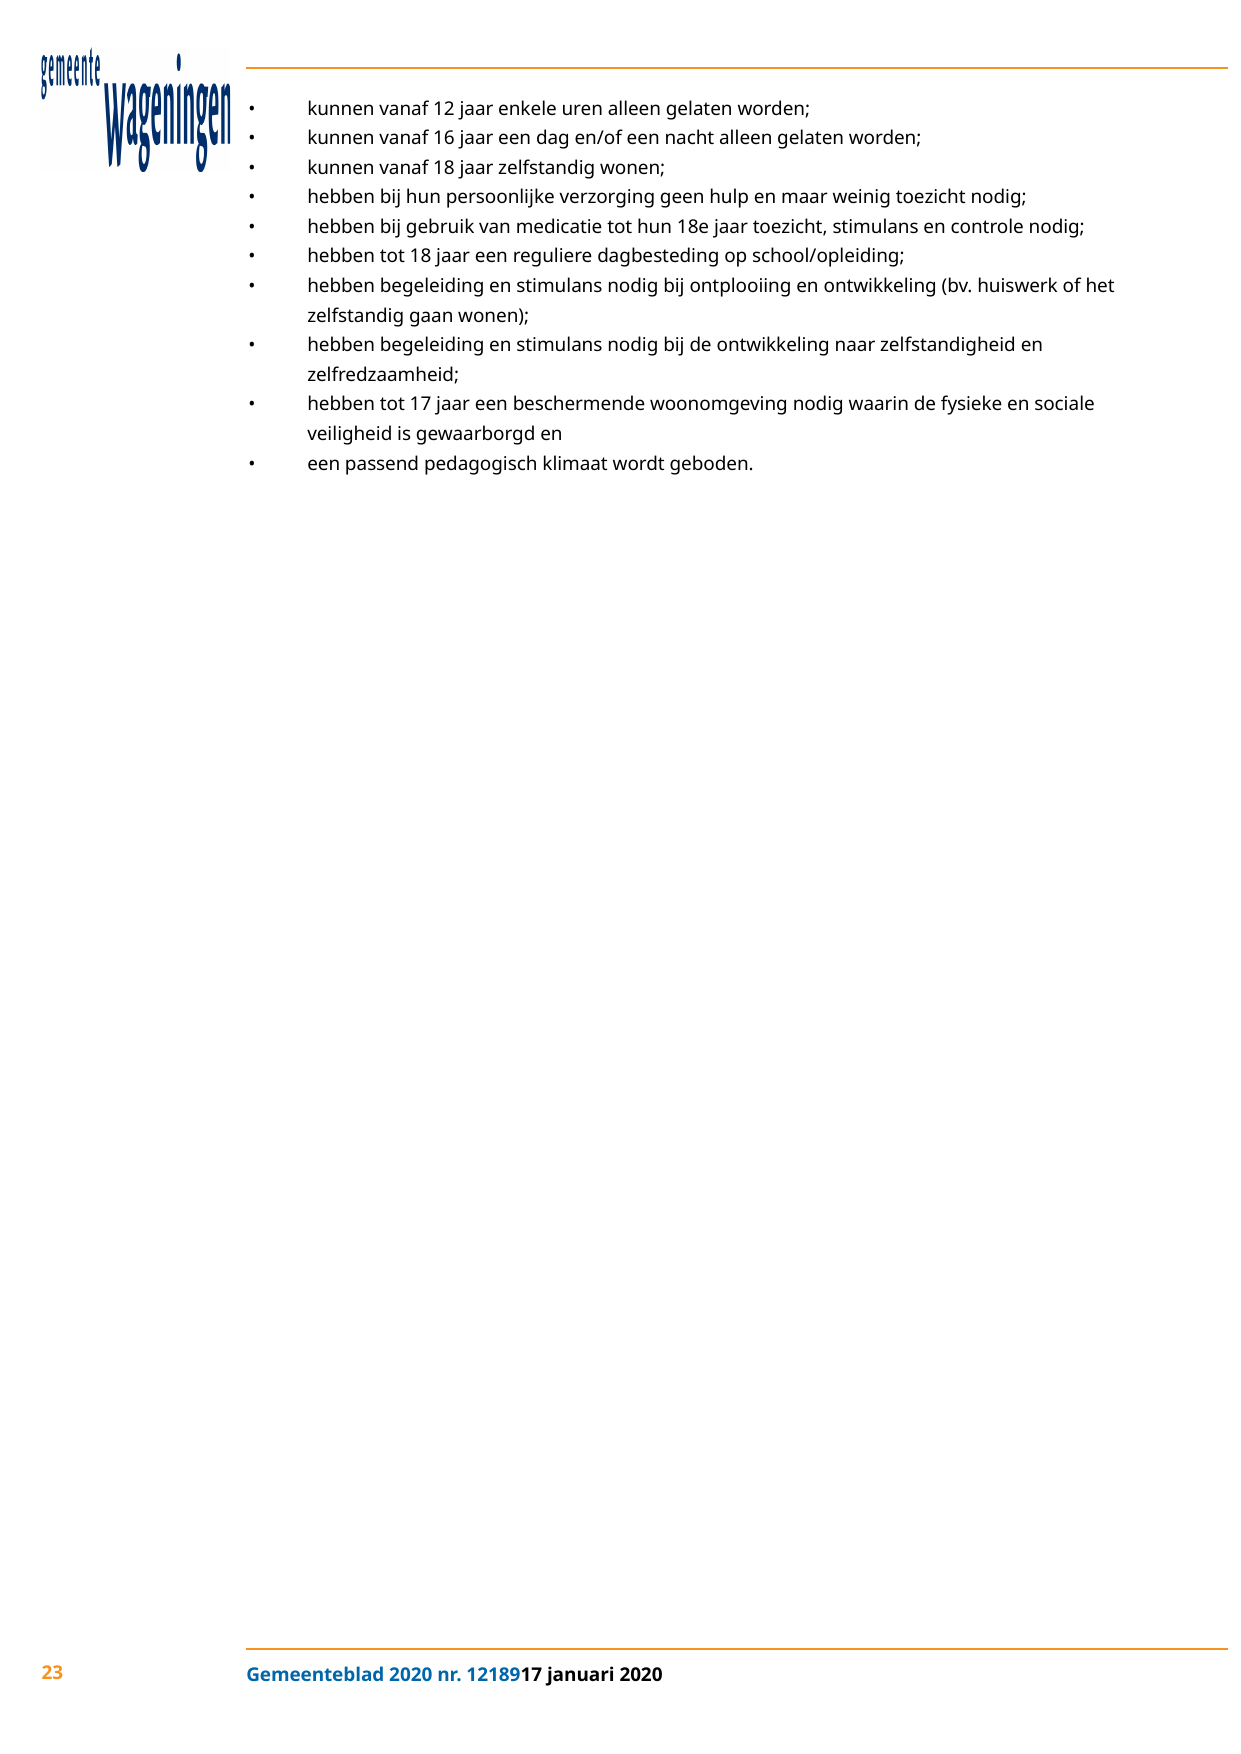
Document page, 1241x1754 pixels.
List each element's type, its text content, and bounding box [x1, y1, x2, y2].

list hebben begeleiding en stimulans nodig bij de ontwikkeling naar zelfstandigheid en zelfredzaamheid; [248, 331, 1152, 387]
list een passend pedagogisch klimaat wordt geboden. [248, 450, 1152, 476]
list kunnen vanaf 16 jaar een dag en/of een nacht alleen gelaten worden; [248, 124, 1152, 150]
list kunnen vanaf 18 jaar zelfstandig wonen; [248, 154, 1152, 180]
list hebben tot 18 jaar een reguliere dagbesteding op school/opleiding; [248, 243, 1152, 268]
list hebben tot 17 jaar een beschermende woonomgeving nodig waarin de fysieke en sociale veiligheid is gewaarborgd en [248, 391, 1152, 446]
list hebben begeleiding en stimulans nodig bij ontplooiing en ontwikkeling (bv. huiswerk of het zelfstandig gaan wonen); [248, 272, 1152, 328]
list hebben bij hun persoonlijke verzorging geen hulp en maar weinig toezicht nodig; [248, 183, 1152, 209]
picture [41, 47, 231, 172]
list kunnen vanaf 12 jaar enkele uren alleen gelaten worden; [248, 95, 1152, 121]
list hebben bij gebruik van medicatie tot hun 18e jaar toezicht, stimulans en controle nodig; [248, 213, 1152, 239]
